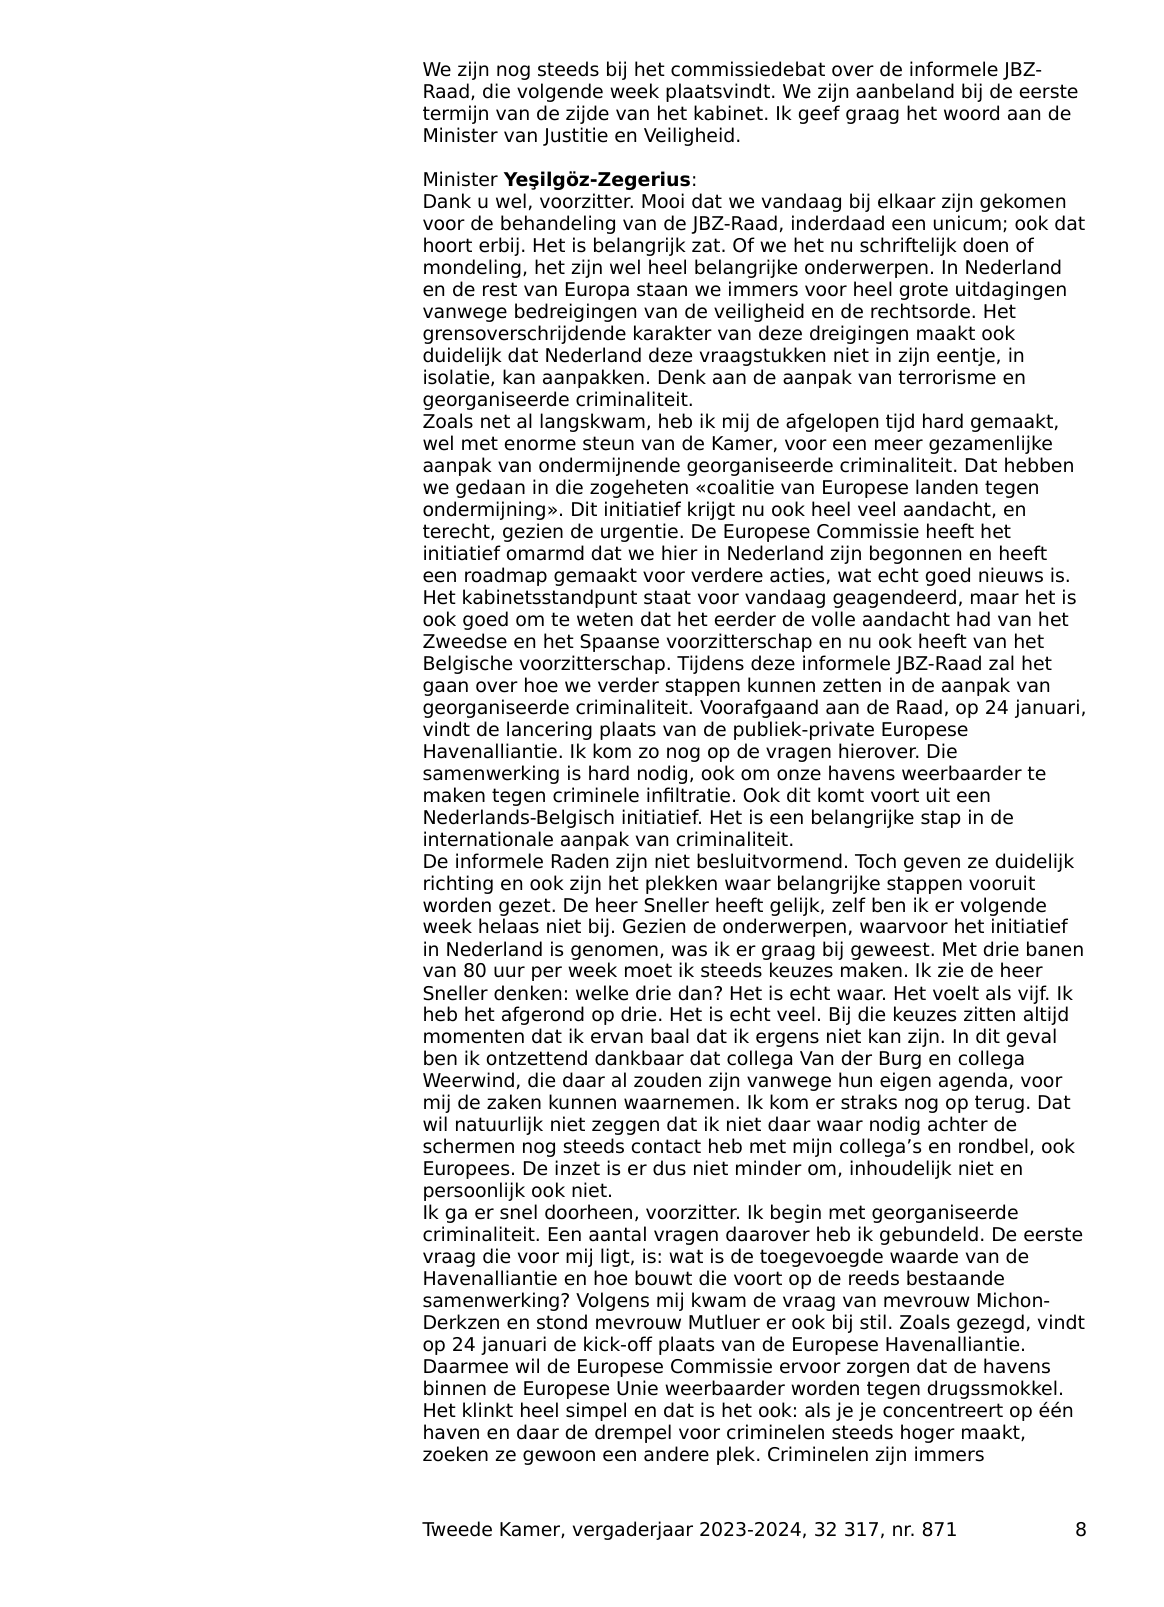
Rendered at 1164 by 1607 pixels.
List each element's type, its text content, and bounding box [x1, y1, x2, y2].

text De informele Raden zijn niet besluitvormend. Toch geven ze duidelijk richting en ook zijn het plekken waar belangrijke stappen vooruit worden gezet. De heer Sneller heeft gelijk, zelf ben ik er volgende week helaas niet bij. Gezien de onderwerpen, waarvoor het initiatief in Nederland is genomen, was ik er graag bij geweest. Met drie banen van 80 uur per week moet ik steeds keuzes maken. Ik zie de heer Sneller denken: welke drie dan? Het is echt waar. Het voelt als vijf. Ik heb het afgerond op drie. Het is echt veel. Bij die keuzes zitten altijd momenten dat ik ervan baal dat ik ergens niet kan zijn. In dit geval ben ik ontzettend dankbaar dat collega Van der Burg en collega Weerwind, die daar al zouden zijn vanwege hun eigen agenda, voor mij de zaken kunnen waarnemen. Ik kom er straks nog op terug. Dat wil natuurlijk niet zeggen dat ik niet daar waar nodig achter de schermen nog steeds contact heb met mijn collega’s en rondbel, ook Europees. De inzet is er dus niet minder om, inhoudelijk niet en persoonlijk ook niet. [422, 851, 1087, 1202]
text Zoals net al langskwam, heb ik mij de afgelopen tijd hard gemaakt, wel met enorme steun van de Kamer, voor een meer gezamenlijke aanpak van ondermijnende georganiseerde criminaliteit. Dat hebben we gedaan in die zogeheten «coalitie van Europese landen tegen ondermijning». Dit initiatief krijgt nu ook heel veel aandacht, en terecht, gezien de urgentie. De Europese Commissie heeft het initiatief omarmd dat we hier in Nederland zijn begonnen en heeft een roadmap gemaakt voor verdere acties, wat echt goed nieuws is. Het kabinetsstandpunt staat voor vandaag geagendeerd, maar het is ook goed om te weten dat het eerder de volle aandacht had van het Zweedse en het Spaanse voorzitterschap en nu ook heeft van het Belgische voorzitterschap. Tijdens deze informele JBZ-Raad zal het gaan over hoe we verder stappen kunnen zetten in de aanpak van georganiseerde criminaliteit. Voorafgaand aan de Raad, op 24 januari, vindt de lancering plaats van de publiek-private Europese Havenalliantie. Ik kom zo nog op de vragen hierover. Die samenwerking is hard nodig, ook om onze havens weerbaarder te maken tegen criminele infiltratie. Ook dit komt voort uit een Nederlands-Belgisch initiatief. Het is een belangrijke stap in de internationale aanpak van criminaliteit. [422, 411, 1087, 851]
text Ik ga er snel doorheen, voorzitter. Ik begin met georganiseerde criminaliteit. Een aantal vragen daarover heb ik gebundeld. De eerste vraag die voor mij ligt, is: wat is de toegevoegde waarde van de Havenalliantie en hoe bouwt die voort op de reeds bestaande samenwerking? Volgens mij kwam de vraag van mevrouw Michon-Derkzen en stond mevrouw Mutluer er ook bij stil. Zoals gezegd, vindt op 24 januari de kick-off plaats van de Europese Havenalliantie. Daarmee wil de Europese Commissie ervoor zorgen dat de havens binnen de Europese Unie weerbaarder worden tegen drugssmokkel. Het klinkt heel simpel en dat is het ook: als je je concentreert op één haven en daar de drempel voor criminelen steeds hoger maakt, zoeken ze gewoon een andere plek. Criminelen zijn immers [422, 1202, 1087, 1466]
text We zijn nog steeds bij het commissiedebat over de informele JBZ-Raad, die volgende week plaatsvindt. We zijn aanbeland bij de eerste termijn van de zijde van het kabinet. Ik geef graag het woord aan de Minister van Justitie en Veiligheid. [422, 59, 1087, 147]
text Dank u wel, voorzitter. Mooi dat we vandaag bij elkaar zijn gekomen voor de behandeling van de JBZ-Raad, inderdaad een unicum; ook dat hoort erbij. Het is belangrijk zat. Of we het nu schriftelijk doen of mondeling, het zijn wel heel belangrijke onderwerpen. In Nederland en de rest van Europa staan we immers voor heel grote uitdagingen vanwege bedreigingen van de veiligheid en de rechtsorde. Het grensoverschrijdende karakter van deze dreigingen maakt ook duidelijk dat Nederland deze vraagstukken niet in zijn eentje, in isolatie, kan aanpakken. Denk aan de aanpak van terrorisme en georganiseerde criminaliteit. [422, 191, 1087, 411]
text Minister Yeşilgöz-Zegerius: [422, 169, 1087, 191]
